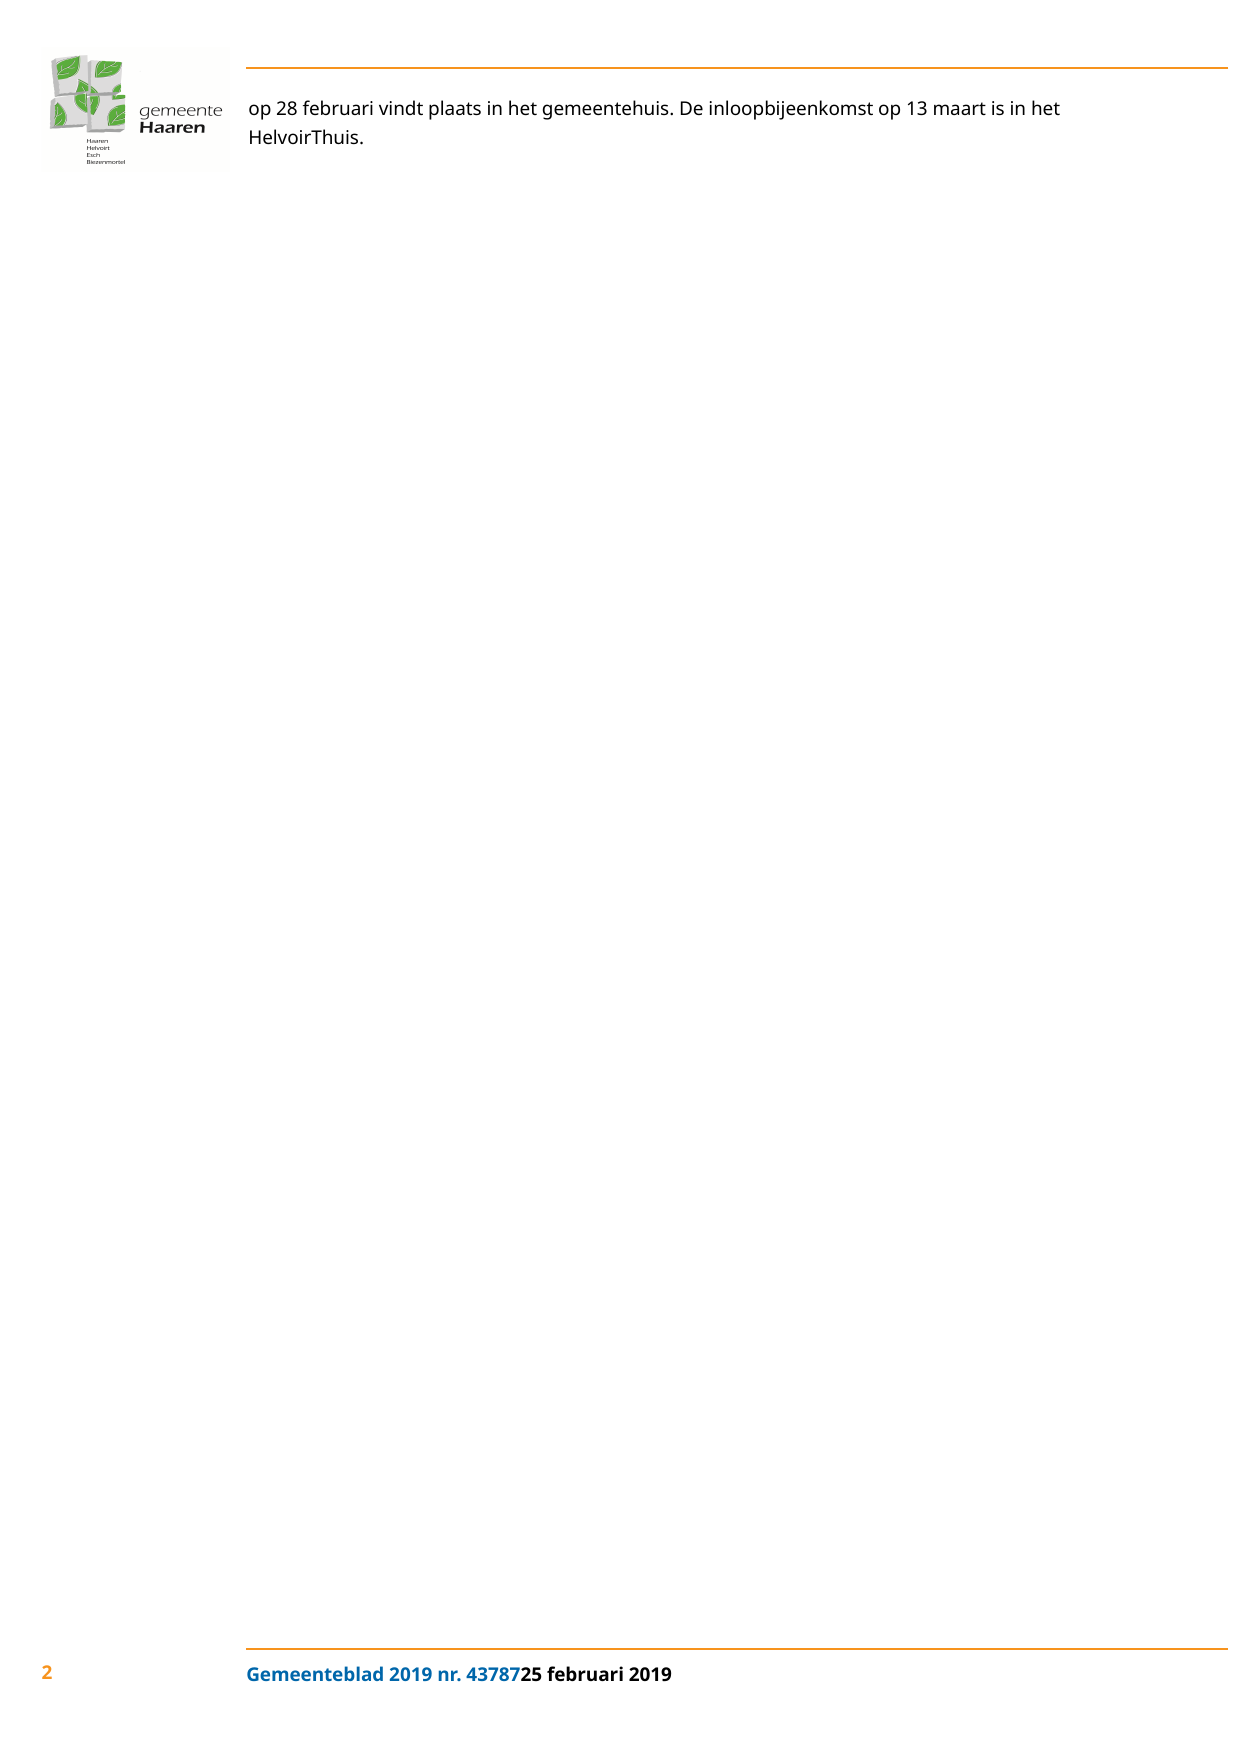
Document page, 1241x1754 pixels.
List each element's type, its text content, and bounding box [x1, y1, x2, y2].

text op 28 februari vindt plaats in het gemeentehuis. De inloopbijeenkomst op 13 maart is in het HelvoirThuis. [248, 95, 1152, 150]
picture [41, 47, 231, 172]
